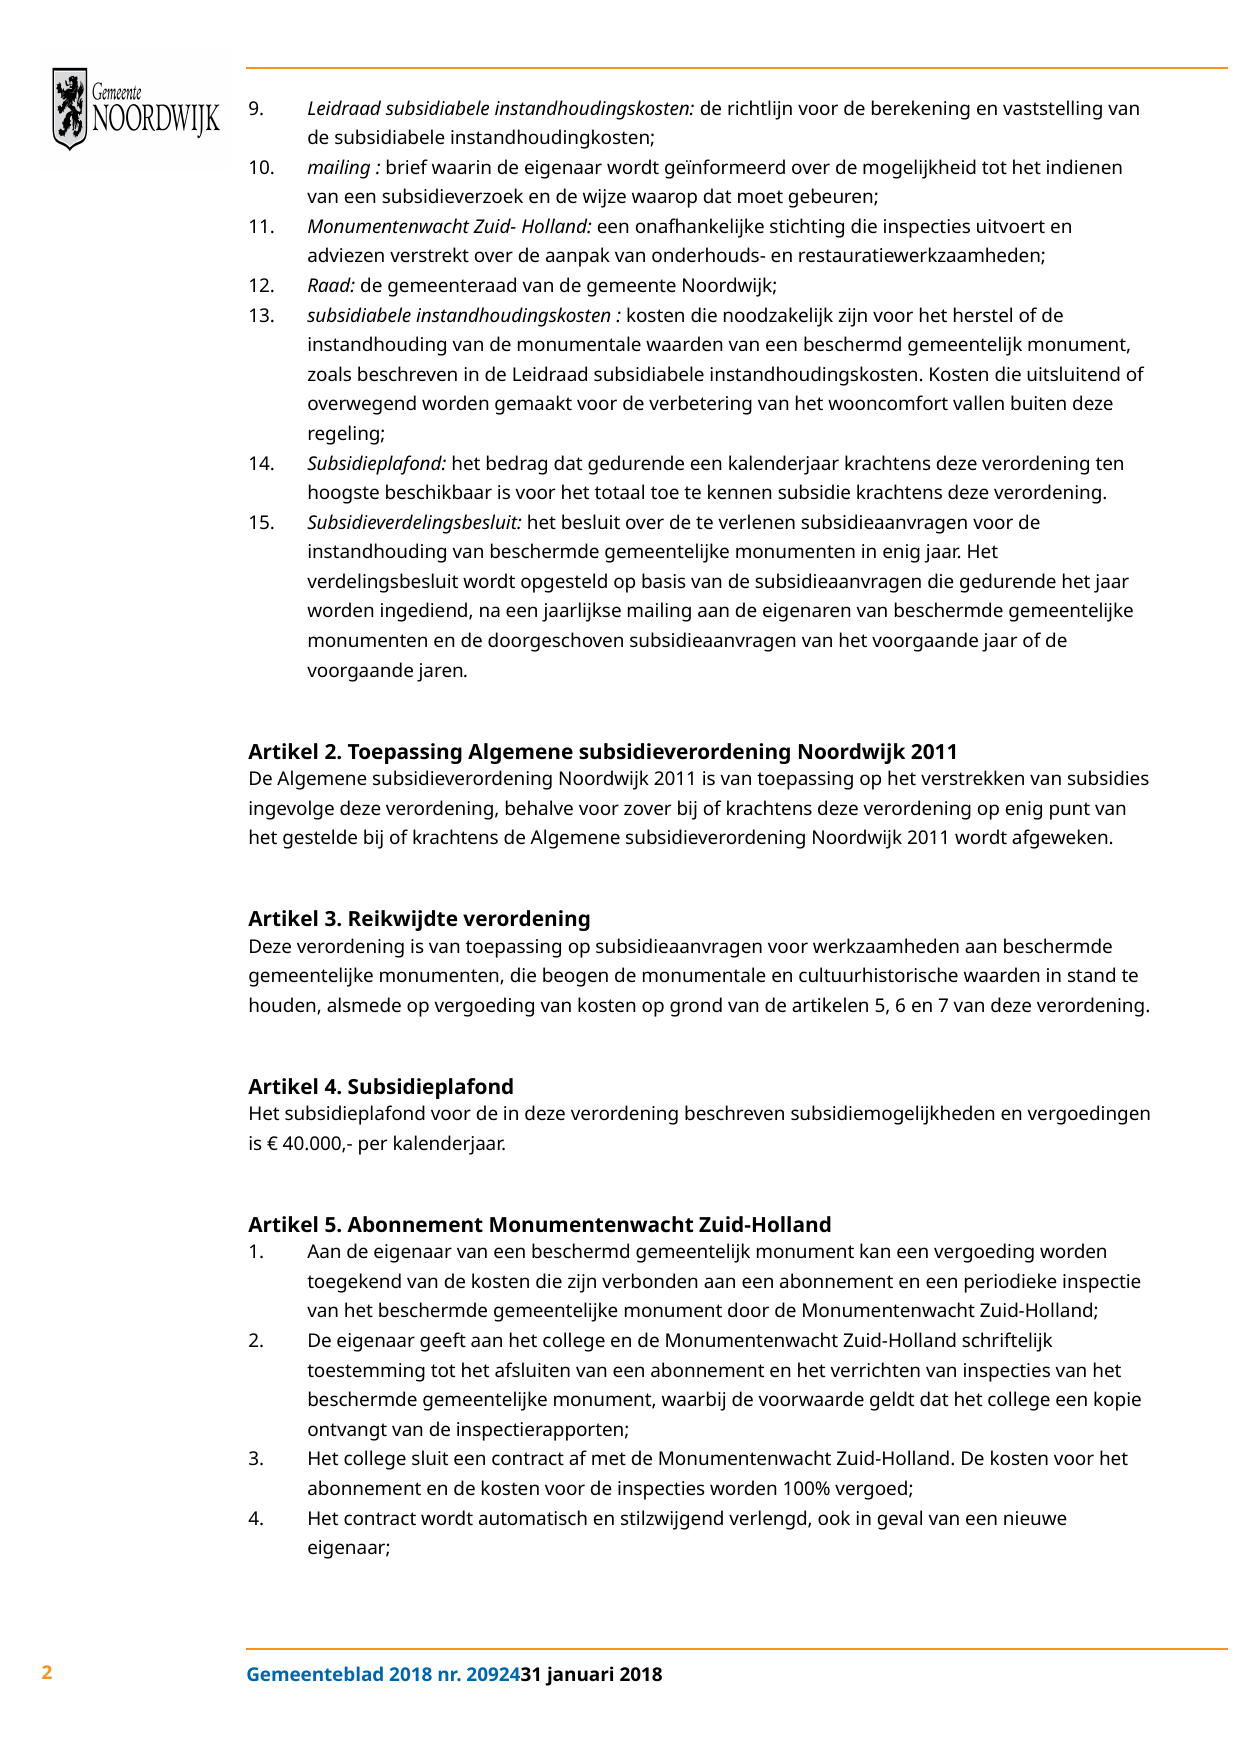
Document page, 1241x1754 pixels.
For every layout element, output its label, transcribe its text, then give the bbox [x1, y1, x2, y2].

list Leidraad subsidiabele instandhoudingskosten: de richtlijn voor de berekening en vaststelling van de subsidiabele instandhoudingkosten; [248, 95, 1152, 150]
list Monumentenwacht Zuid- Holland: een onafhankelijke stichting die inspecties uitvoert en adviezen verstrekt over de aanpak van onderhouds- en restauratiewerkzaamheden; [248, 213, 1152, 268]
text De Algemene subsidieverordening Noordwijk 2011 is van toepassing op het verstrekken van subsidies ingevolge deze verordening, behalve voor zover bij of krachtens deze verordening op enig punt van het gestelde bij of krachtens de Algemene subsidieverordening Noordwijk 2011 wordt afgeweken. [248, 765, 1152, 850]
list Raad: de gemeenteraad van de gemeente Noordwijk; [248, 272, 1152, 298]
list mailing : brief waarin de eigenaar wordt geïnformeerd over de mogelijkheid tot het indienen van een subsidieverzoek en de wijze waarop dat moet gebeuren; [248, 154, 1152, 209]
list Het college sluit een contract af met de Monumentenwacht Zuid-Holland. De kosten voor het abonnement en de kosten voor de inspecties worden 100% vergoed; [248, 1446, 1152, 1501]
list Subsidieplafond: het bedrag dat gedurende een kalenderjaar krachtens deze verordening ten hoogste beschikbaar is voor het totaal toe te kennen subsidie krachtens deze verordening. [248, 450, 1152, 505]
text Het subsidieplafond voor de in deze verordening beschreven subsidiemogelijkheden en vergoedingen is € 40.000,- per kalenderjaar. [248, 1101, 1152, 1156]
text Artikel 4. Subsidieplafond [248, 1072, 1152, 1101]
picture [41, 47, 231, 172]
list Aan de eigenaar van een beschermd gemeentelijk monument kan een vergoeding worden toegekend van de kosten die zijn verbonden aan een abonnement en een periodieke inspectie van het beschermde gemeentelijke monument door de Monumentenwacht Zuid-Holland; [248, 1238, 1152, 1323]
list De eigenaar geeft aan het college en de Monumentenwacht Zuid-Holland schriftelijk toestemming tot het afsluiten van een abonnement en het verrichten van inspecties van het beschermde gemeentelijke monument, waarbij de voorwaarde geldt dat het college een kopie ontvangt van de inspectierapporten; [248, 1327, 1152, 1442]
list subsidiabele instandhoudingskosten : kosten die noodzakelijk zijn voor het herstel of de instandhouding van de monumentale waarden van een beschermd gemeentelijk monument, zoals beschreven in de Leidraad subsidiabele instandhoudingskosten. Kosten die uitsluitend of overwegend worden gemaakt voor de verbetering van het wooncomfort vallen buiten deze regeling; [248, 302, 1152, 446]
list Het contract wordt automatisch en stilzwijgend verlengd, ook in geval van een nieuwe eigenaar; [248, 1505, 1152, 1560]
text Artikel 2. Toepassing Algemene subsidieverordening Noordwijk 2011 [248, 737, 1152, 765]
list Subsidieverdelingsbesluit: het besluit over de te verlenen subsidieaanvragen voor de instandhouding van beschermde gemeentelijke monumenten in enig jaar. Het verdelingsbesluit wordt opgesteld op basis van de subsidieaanvragen die gedurende het jaar worden ingediend, na een jaarlijkse mailing aan de eigenaren van beschermde gemeentelijke monumenten en de doorgeschoven subsidieaanvragen van het voorgaande jaar of de voorgaande jaren. [248, 509, 1152, 683]
text Artikel 5. Abonnement Monumentenwacht Zuid-Holland [248, 1210, 1152, 1238]
text Artikel 3. Reikwijdte verordening [248, 904, 1152, 933]
text Deze verordening is van toepassing op subsidieaanvragen voor werkzaamheden aan beschermde gemeentelijke monumenten, die beogen de monumentale en cultuurhistorische waarden in stand te houden, alsmede op vergoeding van kosten op grond van de artikelen 5, 6 en 7 van deze verordening. [248, 933, 1152, 1018]
